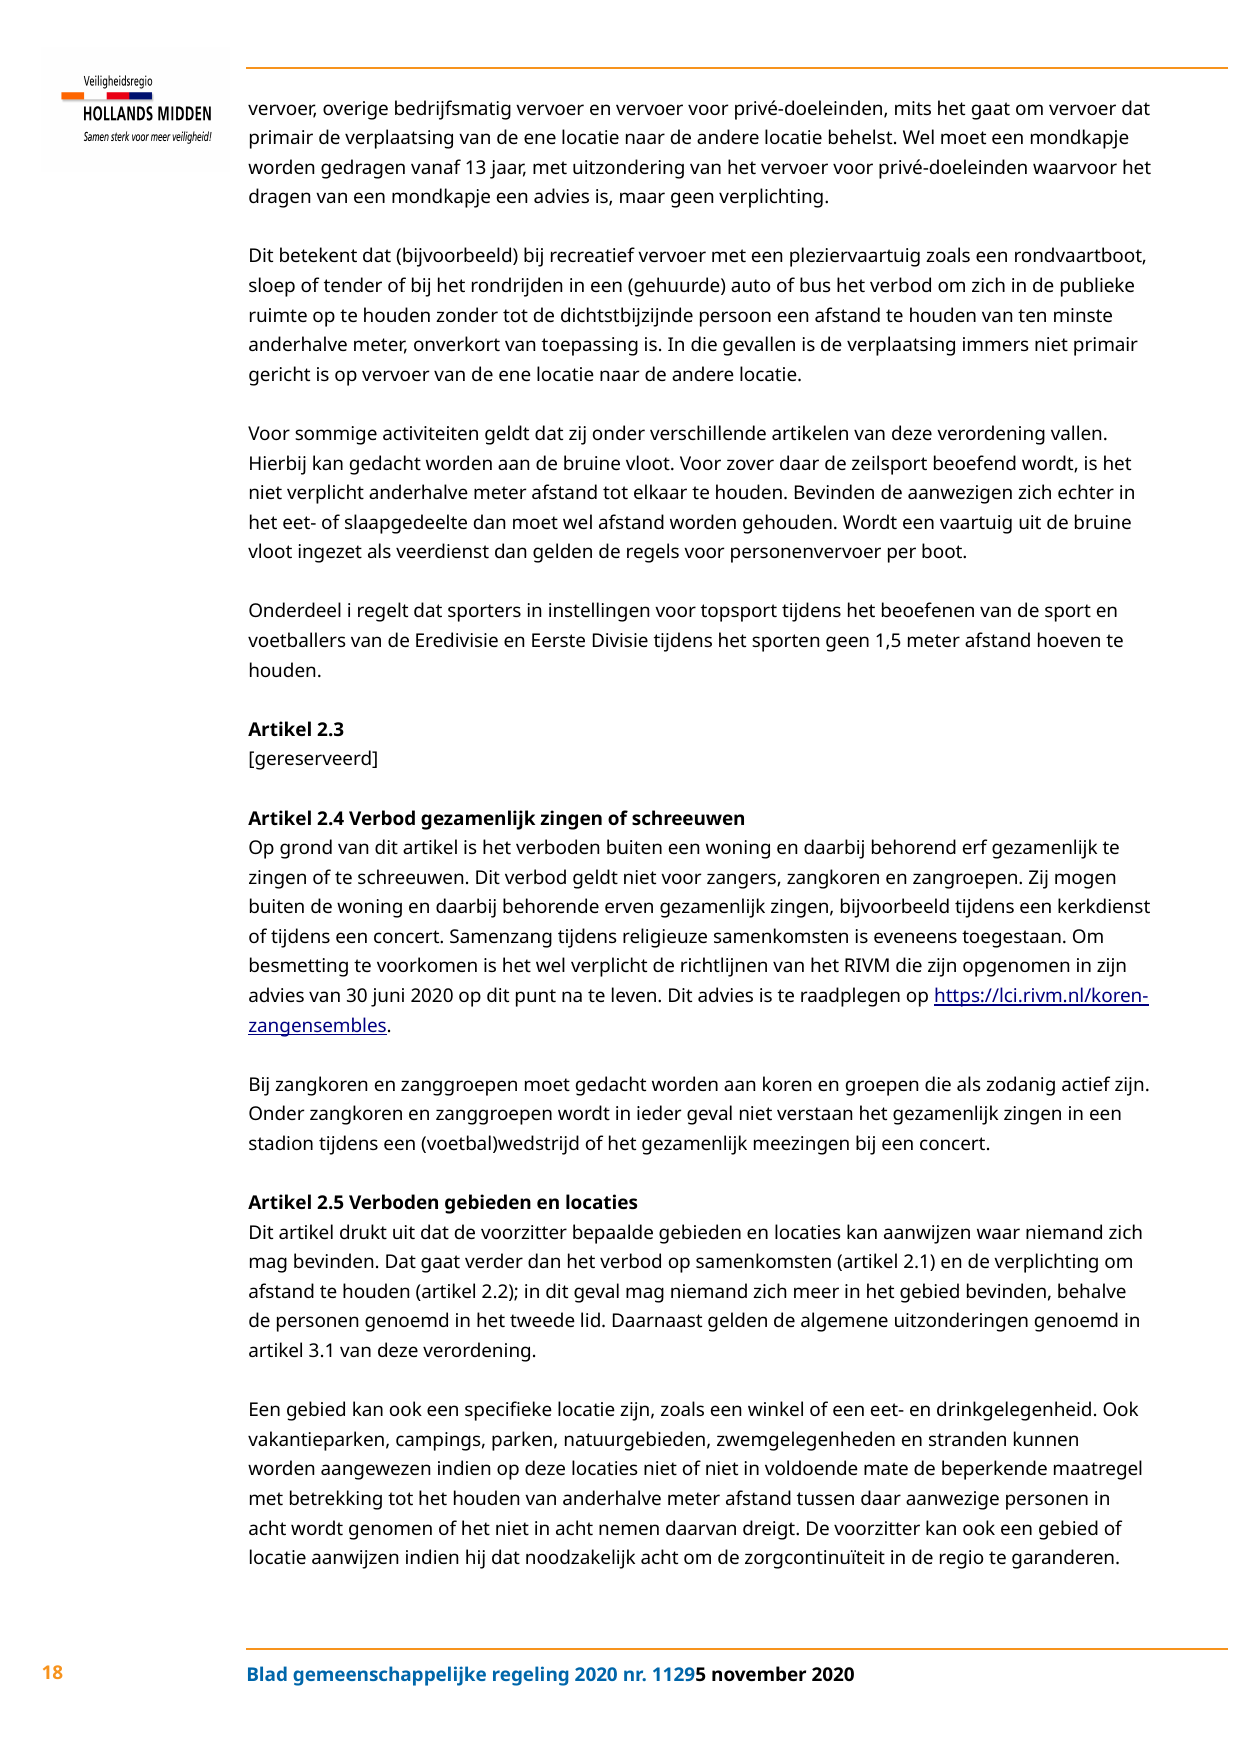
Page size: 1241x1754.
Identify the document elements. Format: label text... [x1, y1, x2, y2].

text Op grond van dit artikel is het verboden buiten een woning en daarbij behorend erf gezamenlijk te zingen of te schreeuwen. Dit verbod geldt niet voor zangers, zangkoren en zangroepen. Zij mogen buiten de woning en daarbij behorende erven gezamenlijk zingen, bijvoorbeeld tijdens een kerkdienst of tijdens een concert. Samenzang tijdens religieuze samenkomsten is eveneens toegestaan. Om besmetting te voorkomen is het wel verplicht de richtlijnen van het RIVM die zijn opgenomen in zijn advies van 30 juni 2020 op dit punt na te leven. Dit advies is te raadplegen op https://lci.rivm.nl/koren-zangensembles. [248, 834, 1152, 1038]
text Artikel 2.4 Verbod gezamenlijk zingen of schreeuwen [248, 805, 1152, 831]
text Dit artikel drukt uit dat de voorzitter bepaalde gebieden en locaties kan aanwijzen waar niemand zich mag bevinden. Dat gaat verder dan het verbod op samenkomsten (artikel 2.1) en de verplichting om afstand te houden (artikel 2.2); in dit geval mag niemand zich meer in het gebied bevinden, behalve de personen genoemd in het tweede lid. Daarnaast gelden de algemene uitzonderingen genoemd in artikel 3.1 van deze verordening. [248, 1219, 1152, 1363]
text vervoer, overige bedrijfsmatig vervoer en vervoer voor privé-doeleinden, mits het gaat om vervoer dat primair de verplaatsing van de ene locatie naar de andere locatie behelst. Wel moet een mondkapje worden gedragen vanaf 13 jaar, met uitzondering van het vervoer voor privé-doeleinden waarvoor het dragen van een mondkapje een advies is, maar geen verplichting. [248, 95, 1152, 209]
text [gereserveerd] [248, 746, 1152, 771]
text Artikel 2.3 [248, 716, 1152, 742]
text Bij zangkoren en zanggroepen moet gedacht worden aan koren en groepen die als zodanig actief zijn. Onder zangkoren en zanggroepen wordt in ieder geval niet verstaan het gezamenlijk zingen in een stadion tijdens een (voetbal)wedstrijd of het gezamenlijk meezingen bij een concert. [248, 1071, 1152, 1156]
picture [41, 47, 231, 172]
text Dit betekent dat (bijvoorbeeld) bij recreatief vervoer met een pleziervaartuig zoals een rondvaartboot, sloep of tender of bij het rondrijden in een (gehuurde) auto of bus het verbod om zich in de publieke ruimte op te houden zonder tot de dichtstbijzijnde persoon een afstand te houden van ten minste anderhalve meter, onverkort van toepassing is. In die gevallen is de verplaatsing immers niet primair gericht is op vervoer van de ene locatie naar de andere locatie. [248, 243, 1152, 387]
text Voor sommige activiteiten geldt dat zij onder verschillende artikelen van deze verordening vallen. Hierbij kan gedacht worden aan de bruine vloot. Voor zover daar de zeilsport beoefend wordt, is het niet verplicht anderhalve meter afstand tot elkaar te houden. Bevinden de aanwezigen zich echter in het eet- of slaapgedeelte dan moet wel afstand worden gehouden. Wordt een vaartuig uit de bruine vloot ingezet als veerdienst dan gelden de regels voor personenvervoer per boot. [248, 420, 1152, 564]
text Artikel 2.5 Verboden gebieden en locaties [248, 1189, 1152, 1215]
text Een gebied kan ook een specifieke locatie zijn, zoals een winkel of een eet- en drinkgelegenheid. Ook vakantieparken, campings, parken, natuurgebieden, zwemgelegenheden en stranden kunnen worden aangewezen indien op deze locaties niet of niet in voldoende mate de beperkende maatregel met betrekking tot het houden van anderhalve meter afstand tussen daar aanwezige personen in acht wordt genomen of het niet in acht nemen daarvan dreigt. De voorzitter kan ook een gebied of locatie aanwijzen indien hij dat noodzakelijk acht om de zorgcontinuïteit in de regio te garanderen. [248, 1396, 1152, 1570]
text Onderdeel i regelt dat sporters in instellingen voor topsport tijdens het beoefenen van de sport en voetballers van de Eredivisie en Eerste Divisie tijdens het sporten geen 1,5 meter afstand hoeven te houden. [248, 598, 1152, 683]
